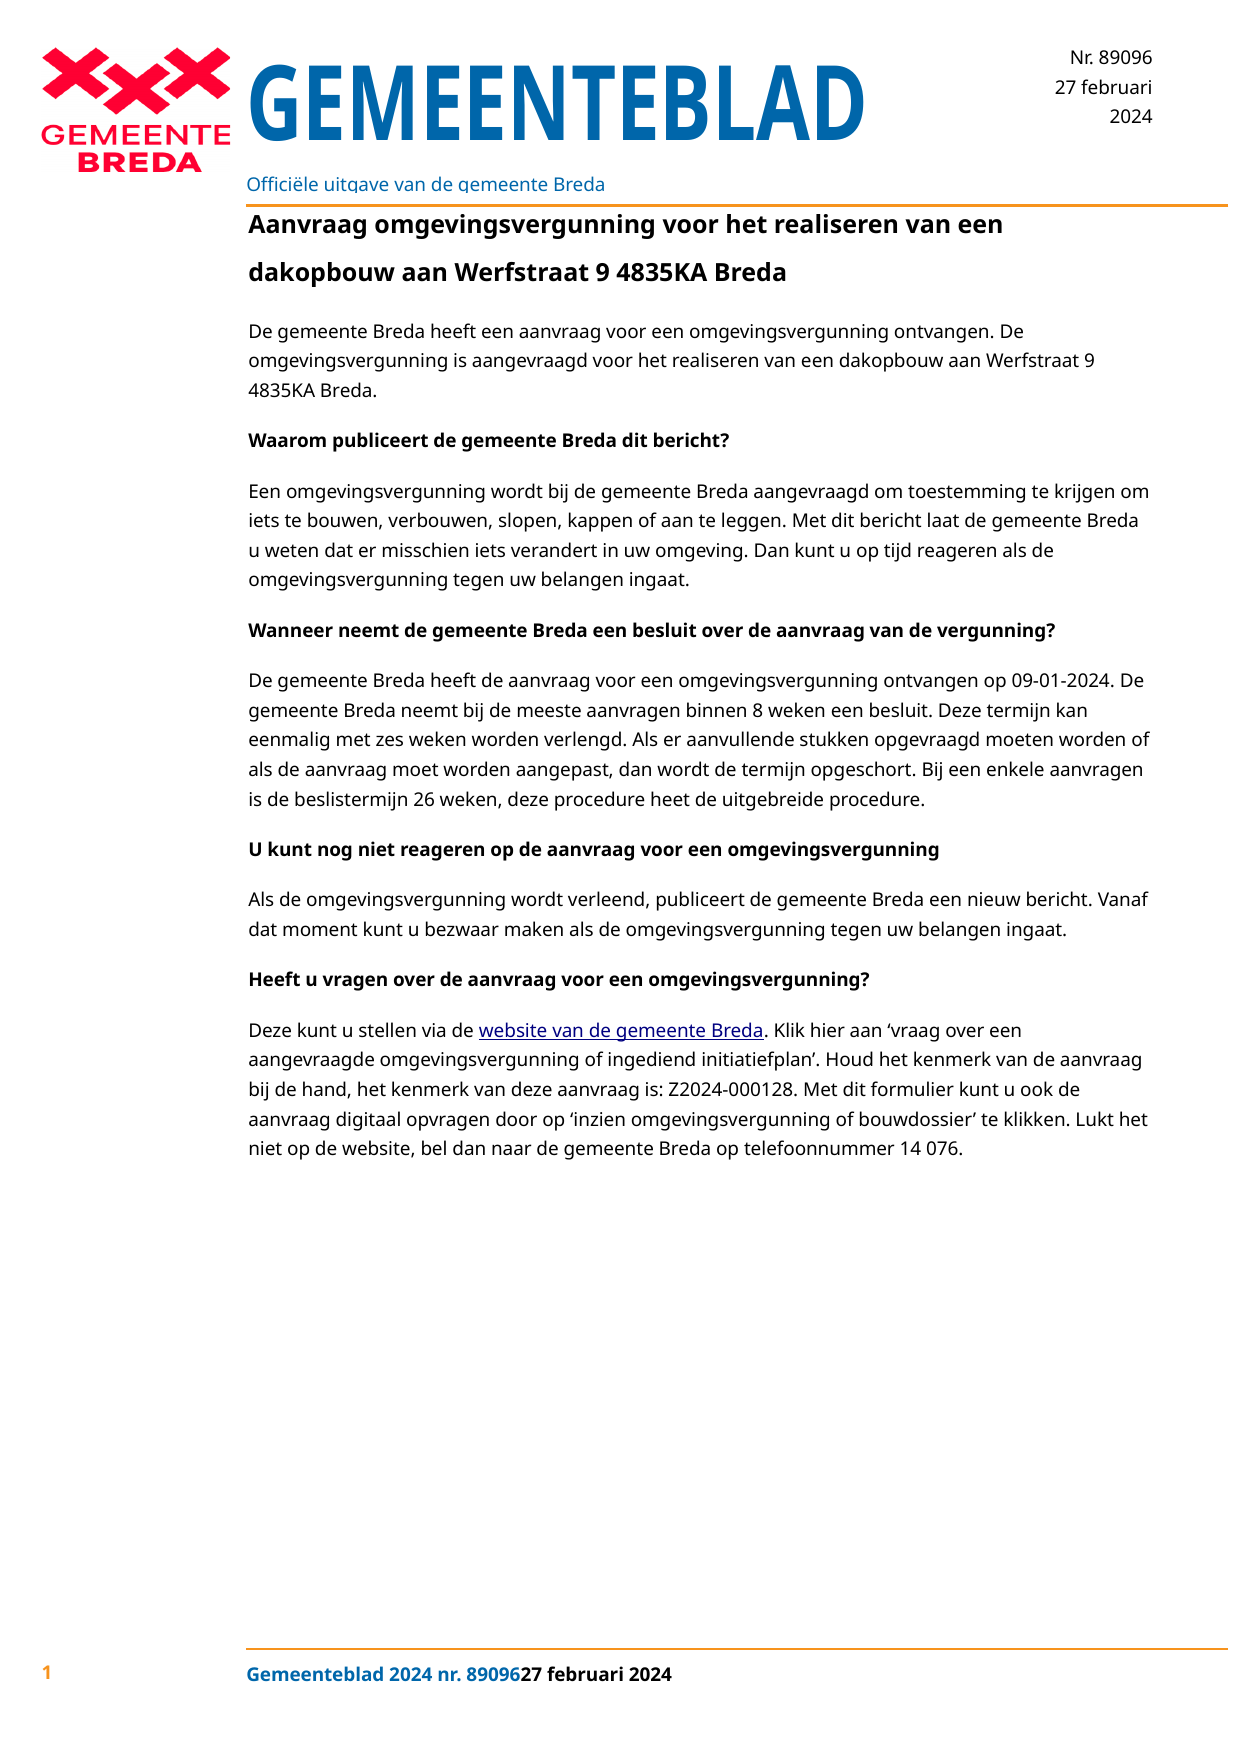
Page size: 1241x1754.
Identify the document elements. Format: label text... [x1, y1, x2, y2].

text Wanneer neemt de gemeente Breda een besluit over de aanvraag van de vergunning? [248, 617, 1152, 643]
text Deze kunt u stellen via de website van de gemeente Breda. Klik hier aan ‘vraag over een aangevraagde omgevingsvergunning of ingediend initiatiefplan’. Houd het kenmerk van de aanvraag bij de hand, het kenmerk van deze aanvraag is: Z2024-000128. Met dit formulier kunt u ook de aanvraag digitaal opvragen door op ‘inzien omgevingsvergunning of bouwdossier’ te klikken. Lukt het niet op de website, bel dan naar de gemeente Breda op telefoonnummer 14 076. [248, 1017, 1152, 1161]
text Als de omgevingsvergunning wordt verleend, publiceert de gemeente Breda een nieuw bericht. Vanaf dat moment kunt u bezwaar maken als de omgevingsvergunning tegen uw belangen ingaat. [248, 887, 1152, 942]
text De gemeente Breda heeft de aanvraag voor een omgevingsvergunning ontvangen op 09-01-2024. De gemeente Breda neemt bij de meeste aanvragen binnen 8 weken een besluit. Deze termijn kan eenmalig met zes weken worden verlengd. Als er aanvullende stukken opgevraagd moeten worden of als de aanvraag moet worden aangepast, dan wordt de termijn opgeschort. Bij een enkele aanvragen is de beslistermijn 26 weken, deze procedure heet de uitgebreide procedure. [248, 667, 1152, 812]
text Waarom publiceert de gemeente Breda dit bericht? [248, 427, 1152, 453]
text U kunt nog niet reageren op de aanvraag voor een omgevingsvergunning [248, 836, 1152, 862]
text Heeft u vragen over de aanvraag voor een omgevingsvergunning? [248, 967, 1152, 992]
text Aanvraag omgevingsvergunning voor het realiseren van een dakopbouw aan Werfstraat 9 4835KA Breda [248, 207, 1152, 288]
text Een omgevingsvergunning wordt bij de gemeente Breda aangevraagd om toestemming te krijgen om iets te bouwen, verbouwen, slopen, kappen of aan te leggen. Met dit bericht laat de gemeente Breda u weten dat er misschien iets verandert in uw omgeving. Dan kunt u op tijd reageren als de omgevingsvergunning tegen uw belangen ingaat. [248, 478, 1152, 592]
text De gemeente Breda heeft een aanvraag voor een omgevingsvergunning ontvangen. De omgevingsvergunning is aangevraagd voor het realiseren van een dakopbouw aan Werfstraat 9 4835KA Breda. [248, 318, 1152, 403]
picture [41, 47, 231, 172]
